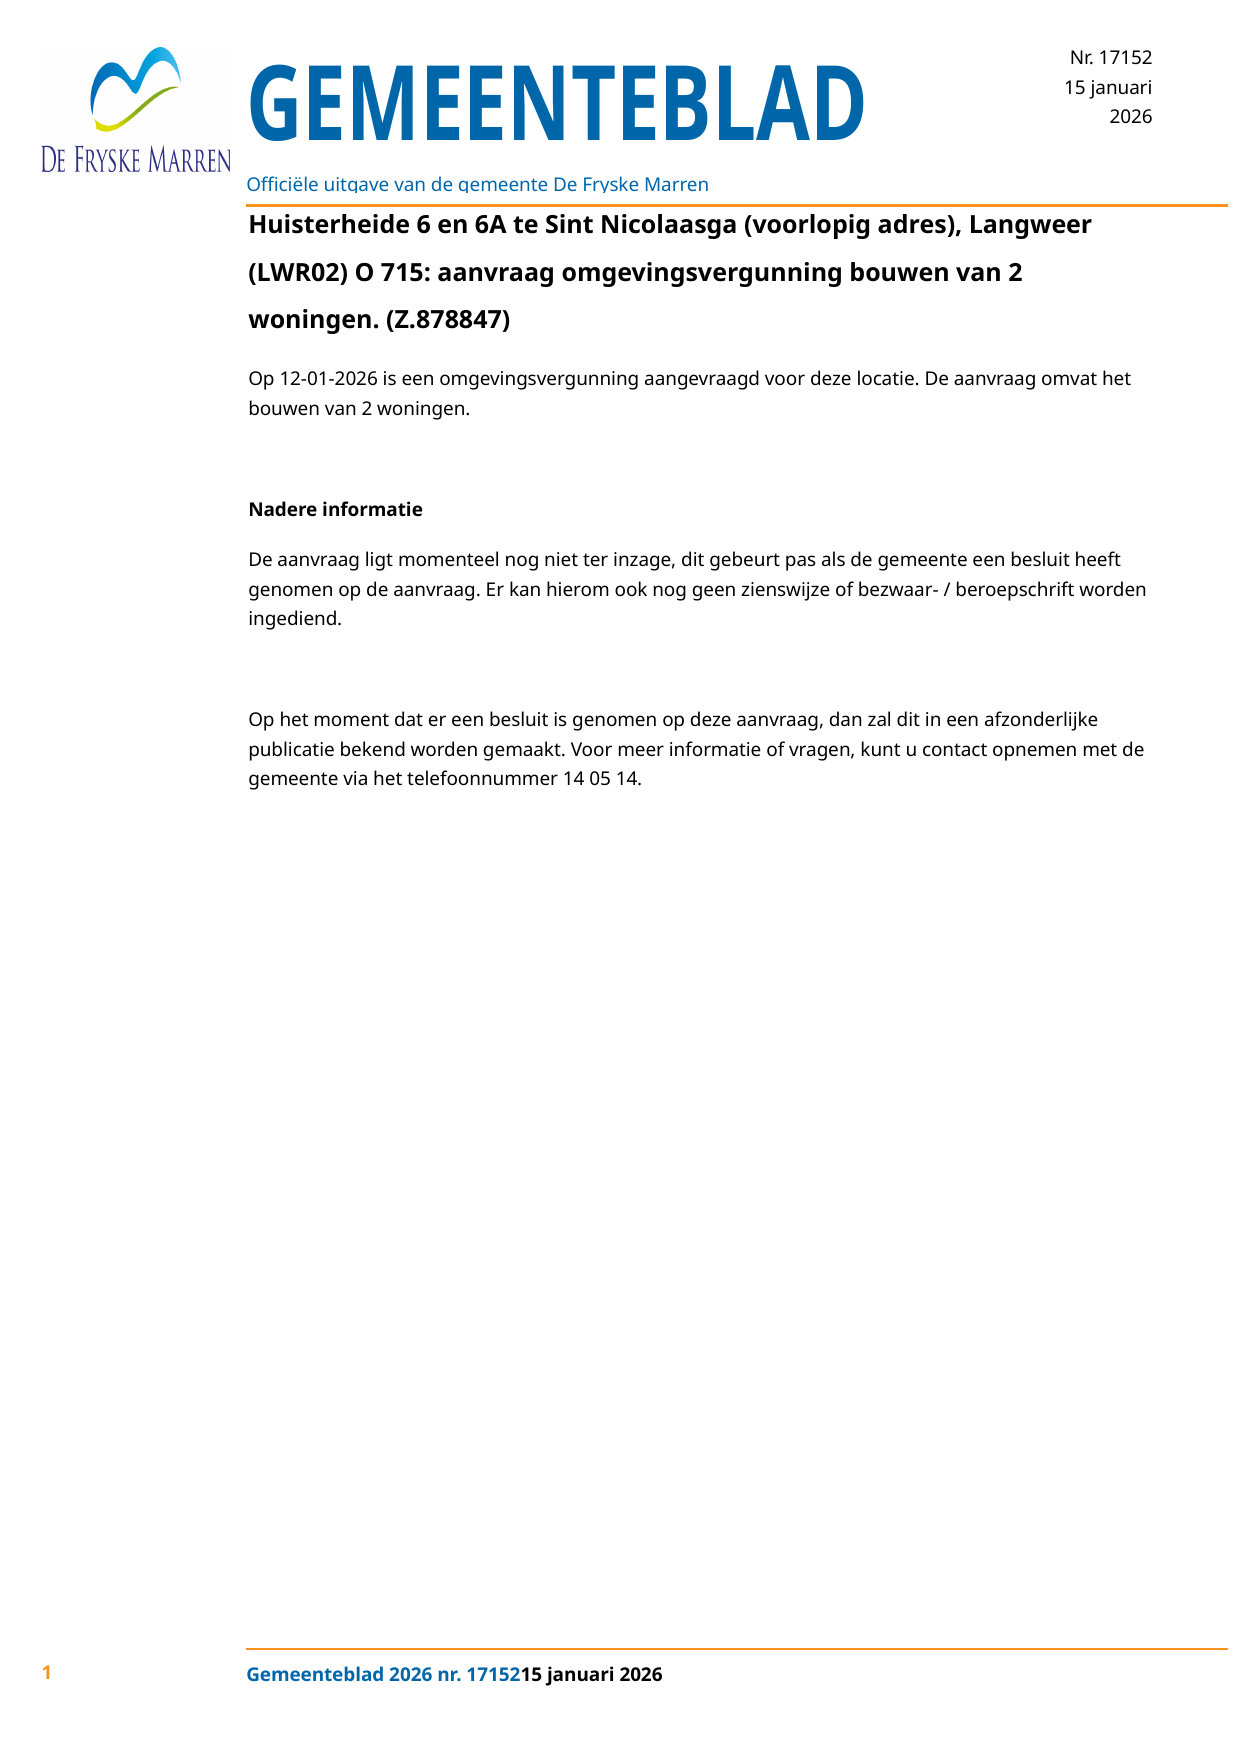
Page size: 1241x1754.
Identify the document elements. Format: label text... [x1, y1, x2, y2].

text Op 12-01-2026 is een omgevingsvergunning aangevraagd voor deze locatie. De aanvraag omvat het bouwen van 2 woningen. [248, 366, 1152, 421]
text Nadere informatie [248, 496, 1152, 522]
text Op het moment dat er een besluit is genomen op deze aanvraag, dan zal dit in een afzonderlijke publicatie bekend worden gemaakt. Voor meer informatie of vragen, kunt u contact opnemen met de gemeente via het telefoonnummer 14 05 14. [248, 706, 1152, 791]
picture [41, 47, 231, 172]
text De aanvraag ligt momenteel nog niet ter inzage, dit gebeurt pas als de gemeente een besluit heeft genomen op de aanvraag. Er kan hierom ook nog geen zienswijze of bezwaar- / beroepschrift worden ingediend. [248, 546, 1152, 631]
text Huisterheide 6 en 6A te Sint Nicolaasga (voorlopig adres), Langweer (LWR02) O 715: aanvraag omgevingsvergunning bouwen van 2 woningen. (Z.878847) [248, 207, 1152, 336]
